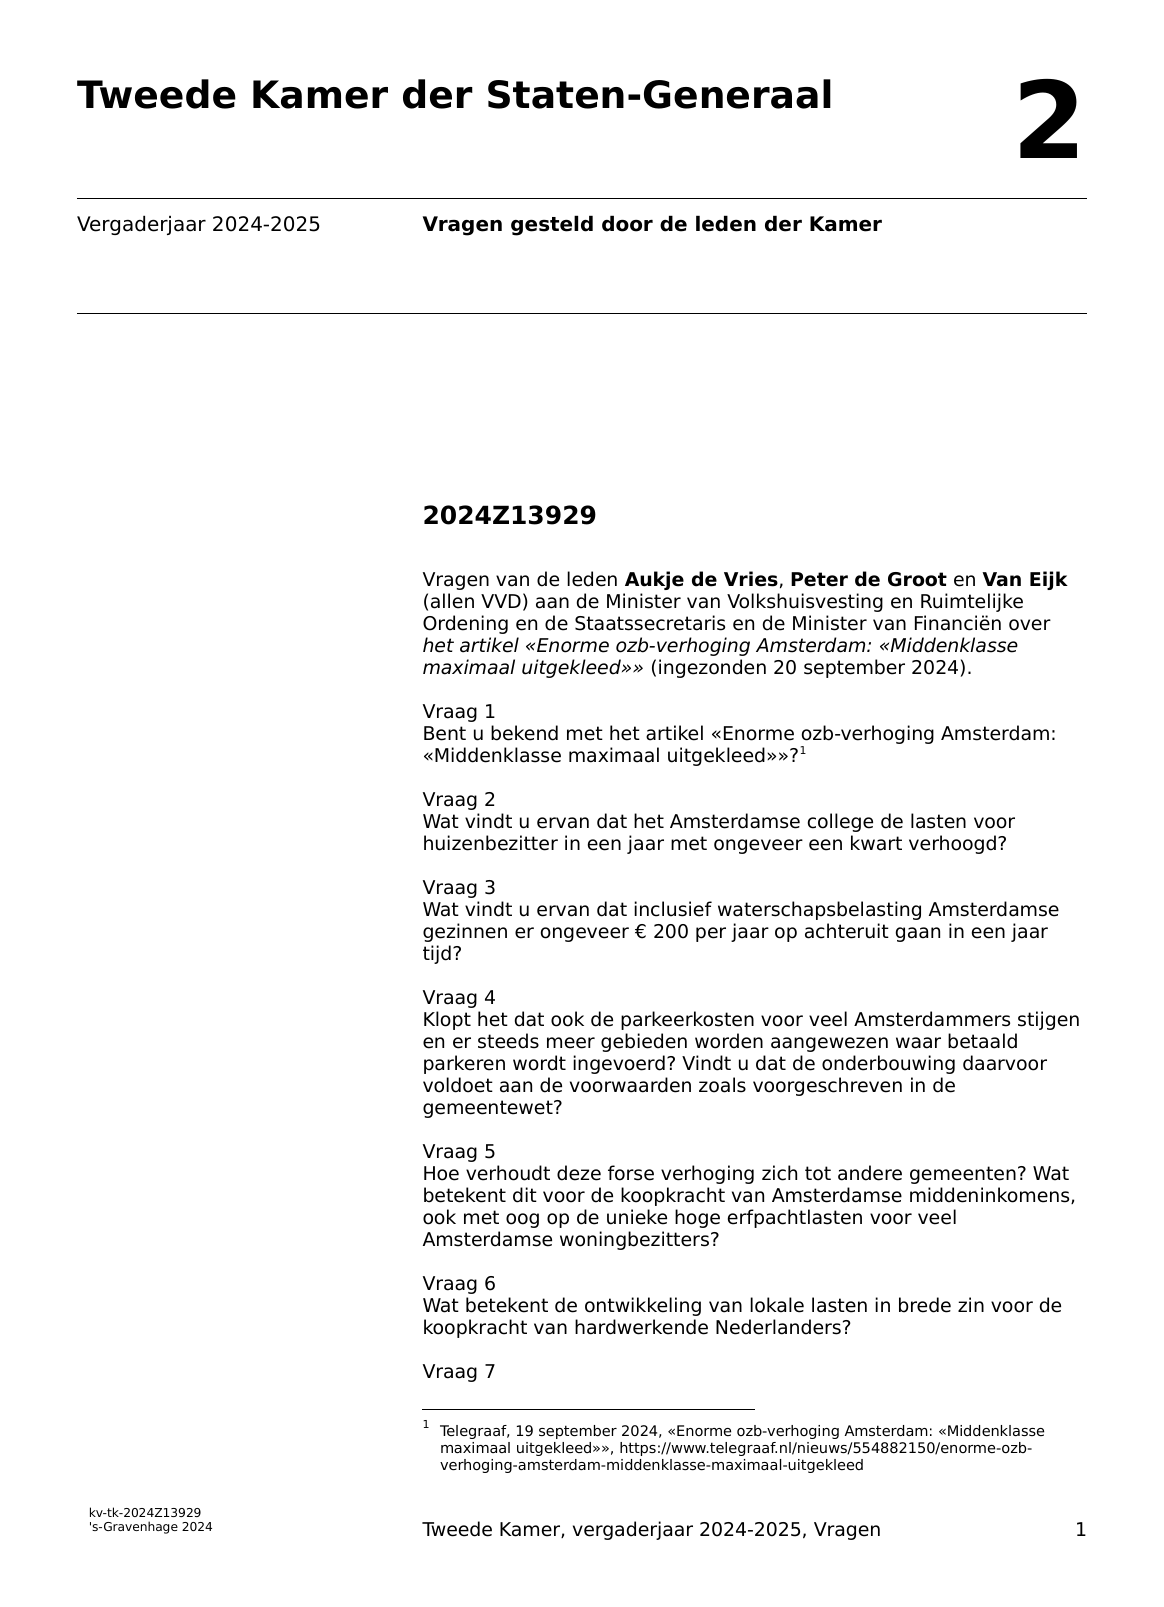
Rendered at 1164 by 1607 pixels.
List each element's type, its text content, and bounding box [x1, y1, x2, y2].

table_cell Vragen gesteld door de leden der Kamer [422, 199, 1087, 313]
text Hoe verhoudt deze forse verhoging zich tot andere gemeenten? Wat betekent dit voor de koopkracht van Amsterdamse middeninkomens, ook met oog op de unieke hoge erfpachtlasten voor veel Amsterdamse woningbezitters? [422, 1163, 1087, 1251]
text 2024Z13929 [422, 501, 1087, 531]
text Telegraaf, 19 september 2024, «Enorme ozb-verhoging Amsterdam: «Middenklasse maximaal uitgekleed»», https://www.telegraaf.nl/nieuws/554882150/enorme-ozb-verhoging-amsterdam-middenklasse-maximaal-uitgekleed [422, 1418, 1087, 1474]
text kv-tk-2024Z13929 [88, 1506, 323, 1520]
text Vraag 1 [422, 701, 1087, 723]
text Bent u bekend met het artikel «Enorme ozb-verhoging Amsterdam: «Middenklasse maximaal uitgekleed»»? [422, 723, 1087, 767]
text Klopt het dat ook de parkeerkosten voor veel Amsterdammers stijgen en er steeds meer gebieden worden aangewezen waar betaald parkeren wordt ingevoerd? Vindt u dat de onderbouwing daarvoor voldoet aan de voorwaarden zoals voorgeschreven in de gemeentewet? [422, 1009, 1087, 1119]
text Wat betekent de ontwikkeling van lokale lasten in brede zin voor de koopkracht van hardwerkende Nederlanders? [422, 1295, 1087, 1339]
table_cell Vergaderjaar 2024-2025 [77, 199, 422, 313]
text 's-Gravenhage 2024 [88, 1520, 323, 1534]
text Vraag 7 [422, 1361, 1087, 1383]
text Vraag 4 [422, 987, 1087, 1009]
table_header Tweede Kamer der Staten-Generaal [77, 59, 886, 198]
text Wat vindt u ervan dat het Amsterdamse college de lasten voor huizenbezitter in een jaar met ongeveer een kwart verhoogd? [422, 811, 1087, 855]
text Wat vindt u ervan dat inclusief waterschapsbelasting Amsterdamse gezinnen er ongeveer € 200 per jaar op achteruit gaan in een jaar tijd? [422, 899, 1087, 965]
text Vraag 6 [422, 1273, 1087, 1295]
text Vraag 2 [422, 789, 1087, 811]
text Vraag 5 [422, 1141, 1087, 1163]
text Vragen van de leden Aukje de Vries, Peter de Groot en Van Eijk (allen VVD) aan de Minister van Volkshuisvesting en Ruimtelijke Ordening en de Staatssecretaris en de Minister van Financiën over het artikel «Enorme ozb-verhoging Amsterdam: «Middenklasse maximaal uitgekleed»» (ingezonden 20 september 2024). [422, 569, 1087, 679]
table_header 2 [886, 59, 1087, 198]
text Vraag 3 [422, 877, 1087, 899]
